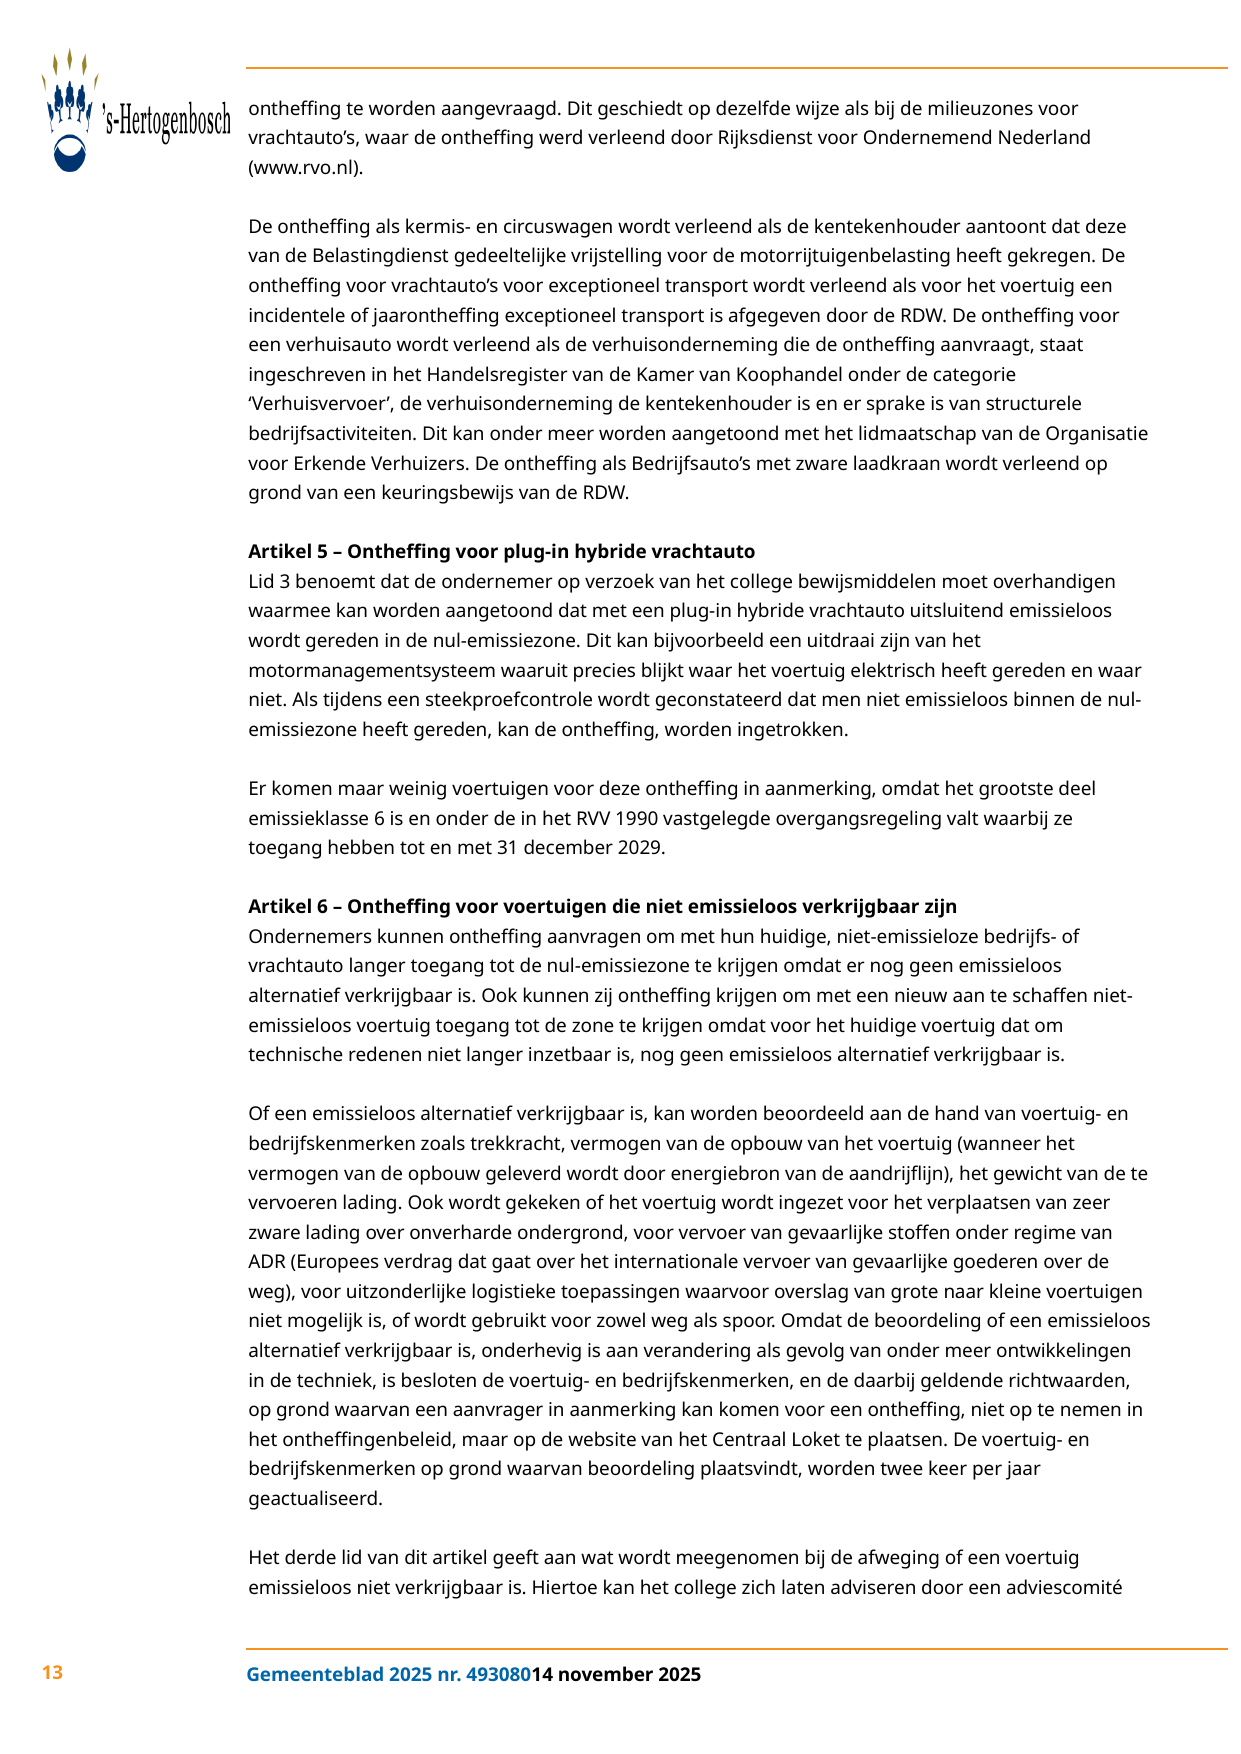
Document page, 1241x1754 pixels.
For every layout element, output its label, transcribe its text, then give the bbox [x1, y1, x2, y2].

text Het derde lid van dit artikel geeft aan wat wordt meegenomen bij de afweging of een voertuig emissieloos niet verkrijgbaar is. Hiertoe kan het college zich laten adviseren door een adviescomité [248, 1544, 1152, 1600]
text Of een emissieloos alternatief verkrijgbaar is, kan worden beoordeeld aan de hand van voertuig- en bedrijfskenmerken zoals trekkracht, vermogen van de opbouw van het voertuig (wanneer het vermogen van de opbouw geleverd wordt door energiebron van de aandrijflijn), het gewicht van de te vervoeren lading. Ook wordt gekeken of het voertuig wordt ingezet voor het verplaatsen van zeer zware lading over onverharde ondergrond, voor vervoer van gevaarlijke stoffen onder regime van ADR (Europees verdrag dat gaat over het internationale vervoer van gevaarlijke goederen over de weg), voor uitzonderlijke logistieke toepassingen waarvoor overslag van grote naar kleine voertuigen niet mogelijk is, of wordt gebruikt voor zowel weg als spoor. Omdat de beoordeling of een emissieloos alternatief verkrijgbaar is, onderhevig is aan verandering als gevolg van onder meer ontwikkelingen in de techniek, is besloten de voertuig- en bedrijfskenmerken, en de daarbij geldende richtwaarden, op grond waarvan een aanvrager in aanmerking kan komen voor een ontheffing, niet op te nemen in het ontheffingenbeleid, maar op de website van het Centraal Loket te plaatsen. De voertuig- en bedrijfskenmerken op grond waarvan beoordeling plaatsvindt, worden twee keer per jaar geactualiseerd. [248, 1101, 1152, 1511]
text Artikel 6 – Ontheffing voor voertuigen die niet emissieloos verkrijgbaar zijn [248, 893, 1152, 919]
text ontheffing te worden aangevraagd. Dit geschiedt op dezelfde wijze als bij de milieuzones voor vrachtauto’s, waar de ontheffing werd verleend door Rijksdienst voor Ondernemend Nederland (www.rvo.nl). [248, 95, 1152, 180]
picture [41, 47, 231, 172]
text Artikel 5 – Ontheffing voor plug-in hybride vrachtauto [248, 538, 1152, 564]
text Lid 3 benoemt dat de ondernemer op verzoek van het college bewijsmiddelen moet overhandigen waarmee kan worden aangetoond dat met een plug-in hybride vrachtauto uitsluitend emissieloos wordt gereden in de nul-emissiezone. Dit kan bijvoorbeeld een uitdraai zijn van het motormanagementsysteem waaruit precies blijkt waar het voertuig elektrisch heeft gereden en waar niet. Als tijdens een steekproefcontrole wordt geconstateerd dat men niet emissieloos binnen de nul-emissiezone heeft gereden, kan de ontheffing, worden ingetrokken. [248, 568, 1152, 742]
text Er komen maar weinig voertuigen voor deze ontheffing in aanmerking, omdat het grootste deel emissieklasse 6 is en onder de in het RVV 1990 vastgelegde overgangsregeling valt waarbij ze toegang hebben tot en met 31 december 2029. [248, 775, 1152, 860]
text Ondernemers kunnen ontheffing aanvragen om met hun huidige, niet-emissieloze bedrijfs- of vrachtauto langer toegang tot de nul-emissiezone te krijgen omdat er nog geen emissieloos alternatief verkrijgbaar is. Ook kunnen zij ontheffing krijgen om met een nieuw aan te schaffen niet-emissieloos voertuig toegang tot de zone te krijgen omdat voor het huidige voertuig dat om technische redenen niet langer inzetbaar is, nog geen emissieloos alternatief verkrijgbaar is. [248, 923, 1152, 1067]
text De ontheffing als kermis- en circuswagen wordt verleend als de kentekenhouder aantoont dat deze van de Belastingdienst gedeeltelijke vrijstelling voor de motorrijtuigenbelasting heeft gekregen. De ontheffing voor vrachtauto’s voor exceptioneel transport wordt verleend als voor het voertuig een incidentele of jaarontheffing exceptioneel transport is afgegeven door de RDW. De ontheffing voor een verhuisauto wordt verleend als de verhuisonderneming die de ontheffing aanvraagt, staat ingeschreven in het Handelsregister van de Kamer van Koophandel onder de categorie ‘Verhuisvervoer’, de verhuisonderneming de kentekenhouder is en er sprake is van structurele bedrijfsactiviteiten. Dit kan onder meer worden aangetoond met het lidmaatschap van de Organisatie voor Erkende Verhuizers. De ontheffing als Bedrijfsauto’s met zware laadkraan wordt verleend op grond van een keuringsbewijs van de RDW. [248, 213, 1152, 505]
